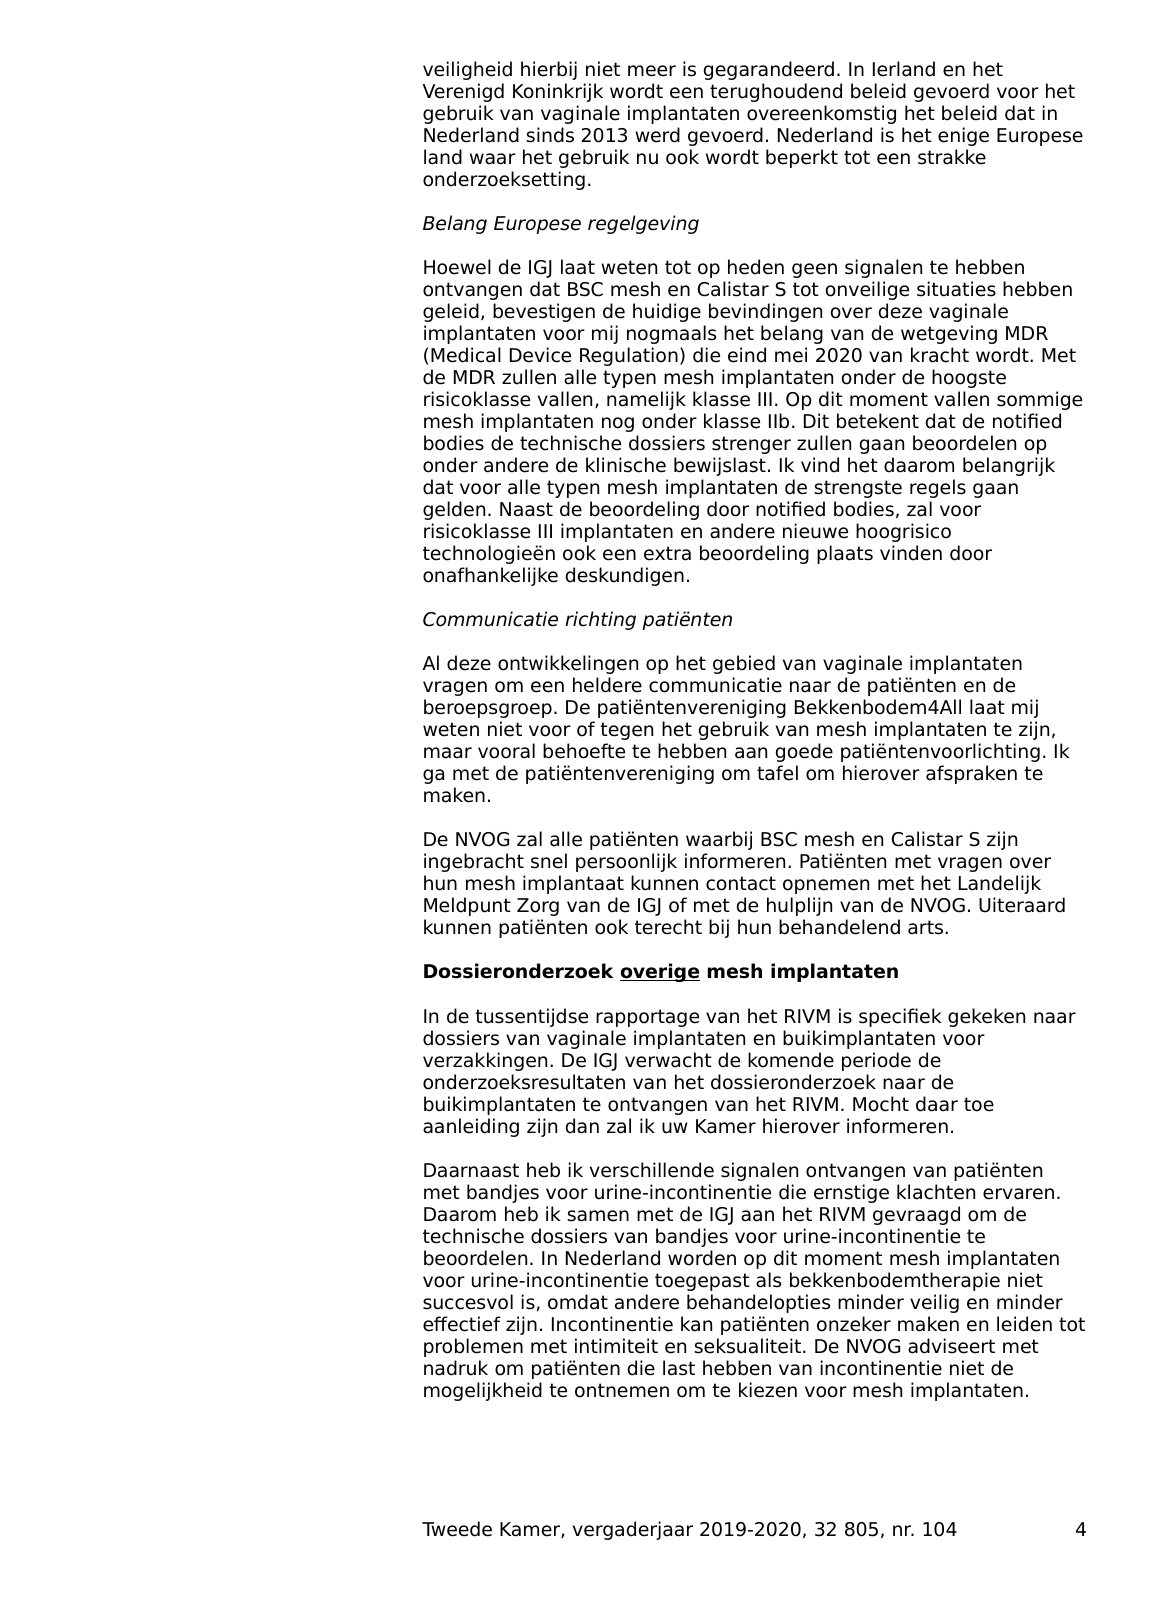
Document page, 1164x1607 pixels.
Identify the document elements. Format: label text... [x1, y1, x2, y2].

subtitle Dossieronderzoek overige mesh implantaten [422, 961, 1087, 983]
text Hoewel de IGJ laat weten tot op heden geen signalen te hebben ontvangen dat BSC mesh en Calistar S tot onveilige situaties hebben geleid, bevestigen de huidige bevindingen over deze vaginale implantaten voor mij nogmaals het belang van de wetgeving MDR (Medical Device Regulation) die eind mei 2020 van kracht wordt. Met de MDR zullen alle typen mesh implantaten onder de hoogste risicoklasse vallen, namelijk klasse III. Op dit moment vallen sommige mesh implantaten nog onder klasse IIb. Dit betekent dat de notified bodies de technische dossiers strenger zullen gaan beoordelen op onder andere de klinische bewijslast. Ik vind het daarom belangrijk dat voor alle typen mesh implantaten de strengste regels gaan gelden. Naast de beoordeling door notified bodies, zal voor risicoklasse III implantaten en andere nieuwe hoogrisico technologieën ook een extra beoordeling plaats vinden door onafhankelijke deskundigen. [422, 257, 1087, 587]
text veiligheid hierbij niet meer is gegarandeerd. In Ierland en het Verenigd Koninkrijk wordt een terughoudend beleid gevoerd voor het gebruik van vaginale implantaten overeenkomstig het beleid dat in Nederland sinds 2013 werd gevoerd. Nederland is het enige Europese land waar het gebruik nu ook wordt beperkt tot een strakke onderzoeksetting. [422, 59, 1087, 191]
text De NVOG zal alle patiënten waarbij BSC mesh en Calistar S zijn ingebracht snel persoonlijk informeren. Patiënten met vragen over hun mesh implantaat kunnen contact opnemen met het Landelijk Meldpunt Zorg van de IGJ of met de hulplijn van de NVOG. Uiteraard kunnen patiënten ook terecht bij hun behandelend arts. [422, 829, 1087, 939]
text In de tussentijdse rapportage van het RIVM is specifiek gekeken naar dossiers van vaginale implantaten en buikimplantaten voor verzakkingen. De IGJ verwacht de komende periode de onderzoeksresultaten van het dossieronderzoek naar de buikimplantaten te ontvangen van het RIVM. Mocht daar toe aanleiding zijn dan zal ik uw Kamer hierover informeren. [422, 1006, 1087, 1137]
text Al deze ontwikkelingen op het gebied van vaginale implantaten vragen om een heldere communicatie naar de patiënten en de beroepsgroep. De patiëntenvereniging Bekkenbodem4All laat mij weten niet voor of tegen het gebruik van mesh implantaten te zijn, maar vooral behoefte te hebben aan goede patiëntenvoorlichting. Ik ga met de patiëntenvereniging om tafel om hierover afspraken te maken. [422, 653, 1087, 807]
text Daarnaast heb ik verschillende signalen ontvangen van patiënten met bandjes voor urine-incontinentie die ernstige klachten ervaren. Daarom heb ik samen met de IGJ aan het RIVM gevraagd om de technische dossiers van bandjes voor urine-incontinentie te beoordelen. In Nederland worden op dit moment mesh implantaten voor urine-incontinentie toegepast als bekkenbodemtherapie niet succesvol is, omdat andere behandelopties minder veilig en minder effectief zijn. Incontinentie kan patiënten onzeker maken en leiden tot problemen met intimiteit en seksualiteit. De NVOG adviseert met nadruk om patiënten die last hebben van incontinentie niet de mogelijkheid te ontnemen om te kiezen voor mesh implantaten. [422, 1160, 1087, 1401]
subtitle Communicatie richting patiënten [422, 609, 1087, 631]
subtitle Belang Europese regelgeving [422, 213, 1087, 235]
